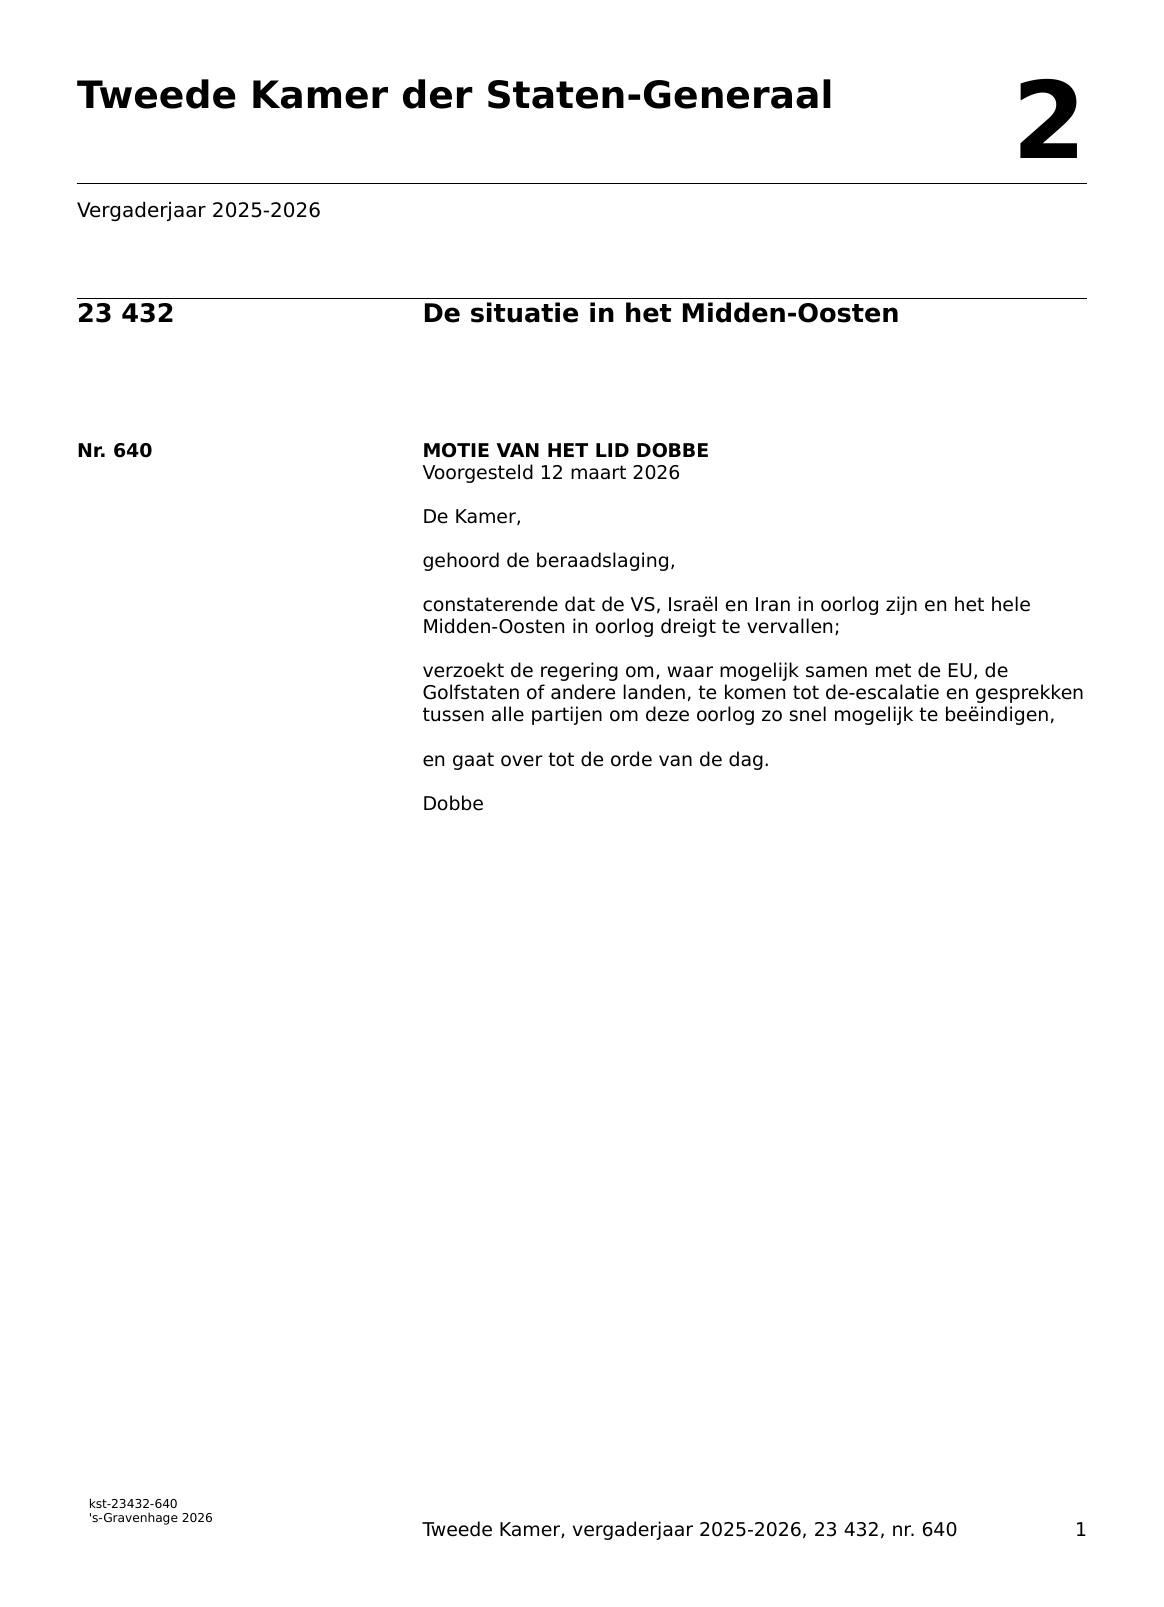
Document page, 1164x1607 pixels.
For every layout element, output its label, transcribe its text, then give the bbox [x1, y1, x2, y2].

text en gaat over tot de orde van de dag. [422, 748, 1087, 770]
text gehoord de beraadslaging, [422, 550, 1087, 572]
subtitle 23 432 De situatie in het Midden-Oosten [77, 299, 1087, 329]
table_header Tweede Kamer der Staten-Generaal [77, 59, 886, 183]
text Dobbe [422, 793, 1087, 814]
table_header 2 [886, 59, 1087, 183]
table_cell Vergaderjaar 2025-2026 [77, 184, 1087, 298]
text 's-Gravenhage 2026 [88, 1511, 323, 1525]
text verzoekt de regering om, waar mogelijk samen met de EU, de Golfstaten of andere landen, te komen tot de-escalatie en gesprekken tussen alle partijen om deze oorlog zo snel mogelijk te beëindigen, [422, 660, 1087, 726]
text constaterende dat de VS, Israël en Iran in oorlog zijn en het hele Midden-Oosten in oorlog dreigt te vervallen; [422, 594, 1087, 638]
text kst-23432-640 [88, 1497, 323, 1511]
subtitle Nr. 640 MOTIE VAN HET LID DOBBE [77, 440, 1087, 462]
text De Kamer, [422, 506, 1087, 528]
text Voorgesteld 12 maart 2026 [422, 462, 1087, 484]
